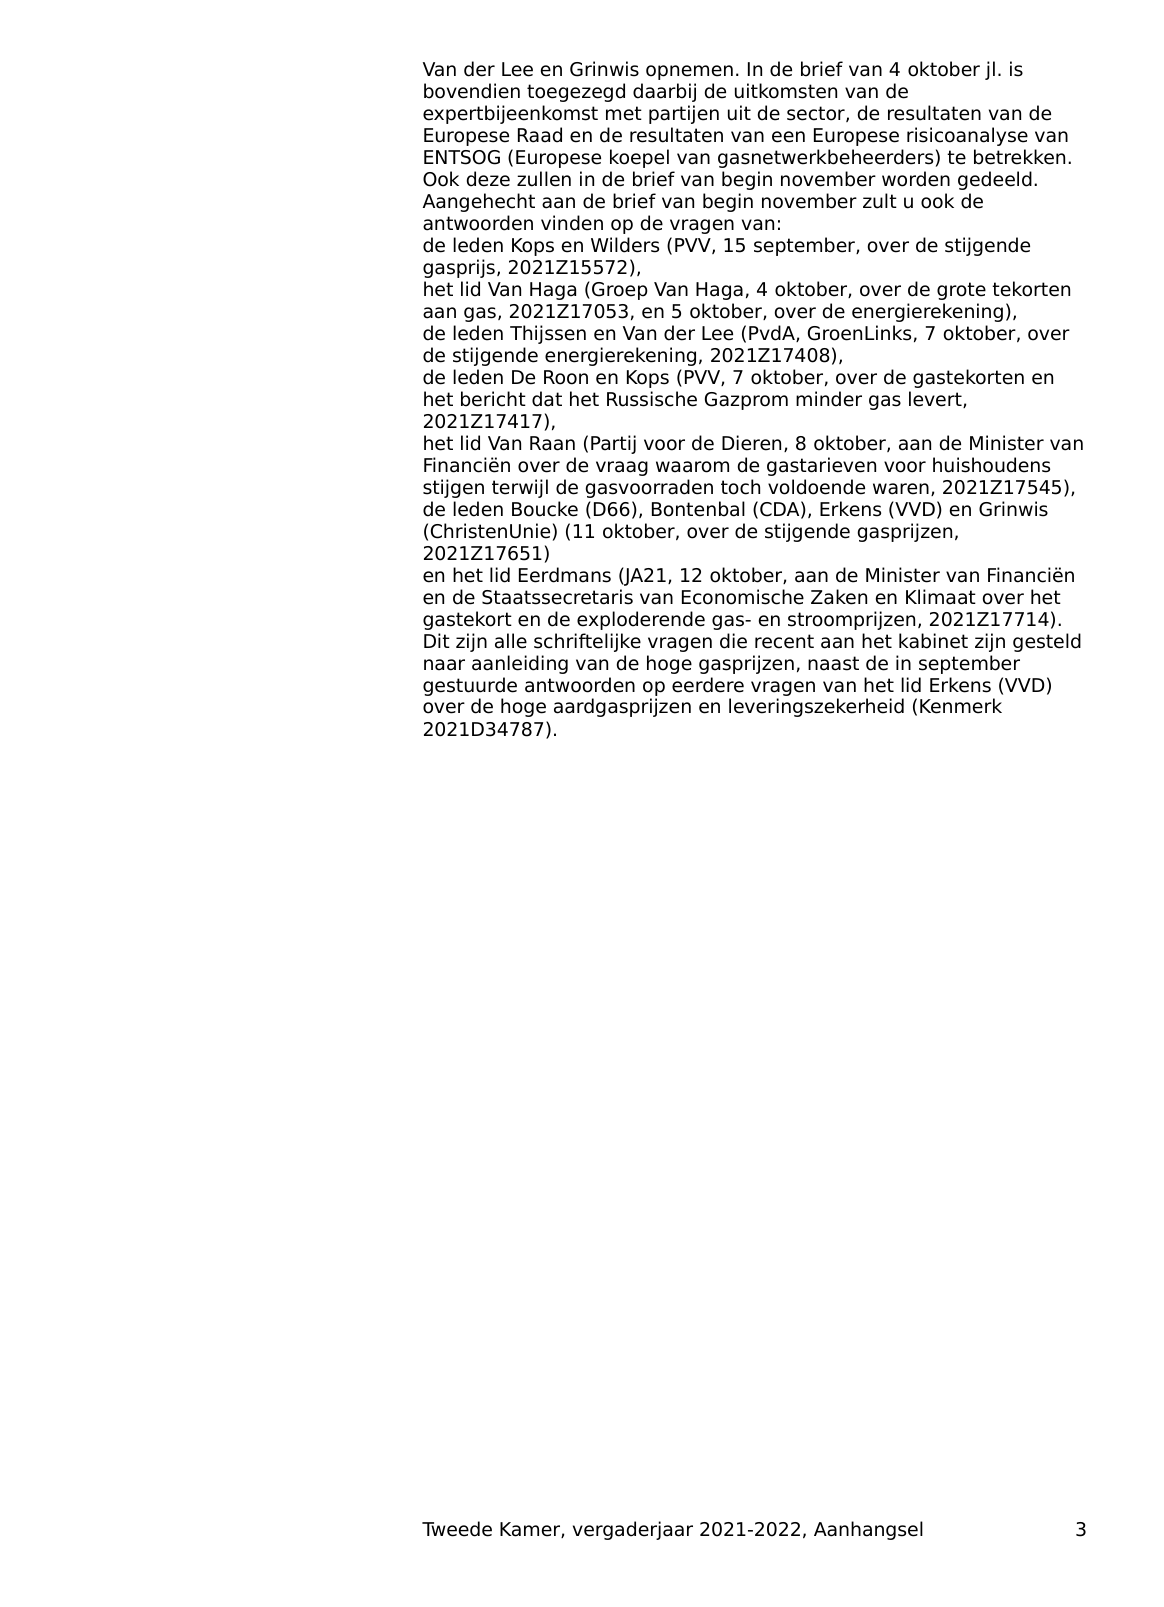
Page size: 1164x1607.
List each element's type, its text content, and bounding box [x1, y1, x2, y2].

text de leden Thijssen en Van der Lee (PvdA, GroenLinks, 7 oktober, over de stijgende energierekening, 2021Z17408), [422, 323, 1087, 367]
text het lid Van Haga (Groep Van Haga, 4 oktober, over de grote tekorten aan gas, 2021Z17053, en 5 oktober, over de energierekening), [422, 279, 1087, 323]
text de leden Kops en Wilders (PVV, 15 september, over de stijgende gasprijs, 2021Z15572), [422, 235, 1087, 279]
text de leden Boucke (D66), Bontenbal (CDA), Erkens (VVD) en Grinwis (ChristenUnie) (11 oktober, over de stijgende gasprijzen, 2021Z17651) [422, 499, 1087, 564]
text Dit zijn alle schriftelijke vragen die recent aan het kabinet zijn gesteld naar aanleiding van de hoge gasprijzen, naast de in september gestuurde antwoorden op eerdere vragen van het lid Erkens (VVD) over de hoge aardgasprijzen en leveringszekerheid (Kenmerk 2021D34787). [422, 631, 1087, 740]
text het lid Van Raan (Partij voor de Dieren, 8 oktober, aan de Minister van Financiën over de vraag waarom de gastarieven voor huishoudens stijgen terwijl de gasvoorraden toch voldoende waren, 2021Z17545), [422, 433, 1087, 499]
text de leden De Roon en Kops (PVV, 7 oktober, over de gastekorten en het bericht dat het Russische Gazprom minder gas levert, 2021Z17417), [422, 367, 1087, 433]
text en het lid Eerdmans (JA21, 12 oktober, aan de Minister van Financiën en de Staatssecretaris van Economische Zaken en Klimaat over het gastekort en de exploderende gas- en stroomprijzen, 2021Z17714). [422, 564, 1087, 631]
text Van der Lee en Grinwis opnemen. In de brief van 4 oktober jl. is bovendien toegezegd daarbij de uitkomsten van de expertbijeenkomst met partijen uit de sector, de resultaten van de Europese Raad en de resultaten van een Europese risicoanalyse van ENTSOG (Europese koepel van gasnetwerkbeheerders) te betrekken. Ook deze zullen in de brief van begin november worden gedeeld. [422, 59, 1087, 191]
text Aangehecht aan de brief van begin november zult u ook de antwoorden vinden op de vragen van: [422, 191, 1087, 235]
